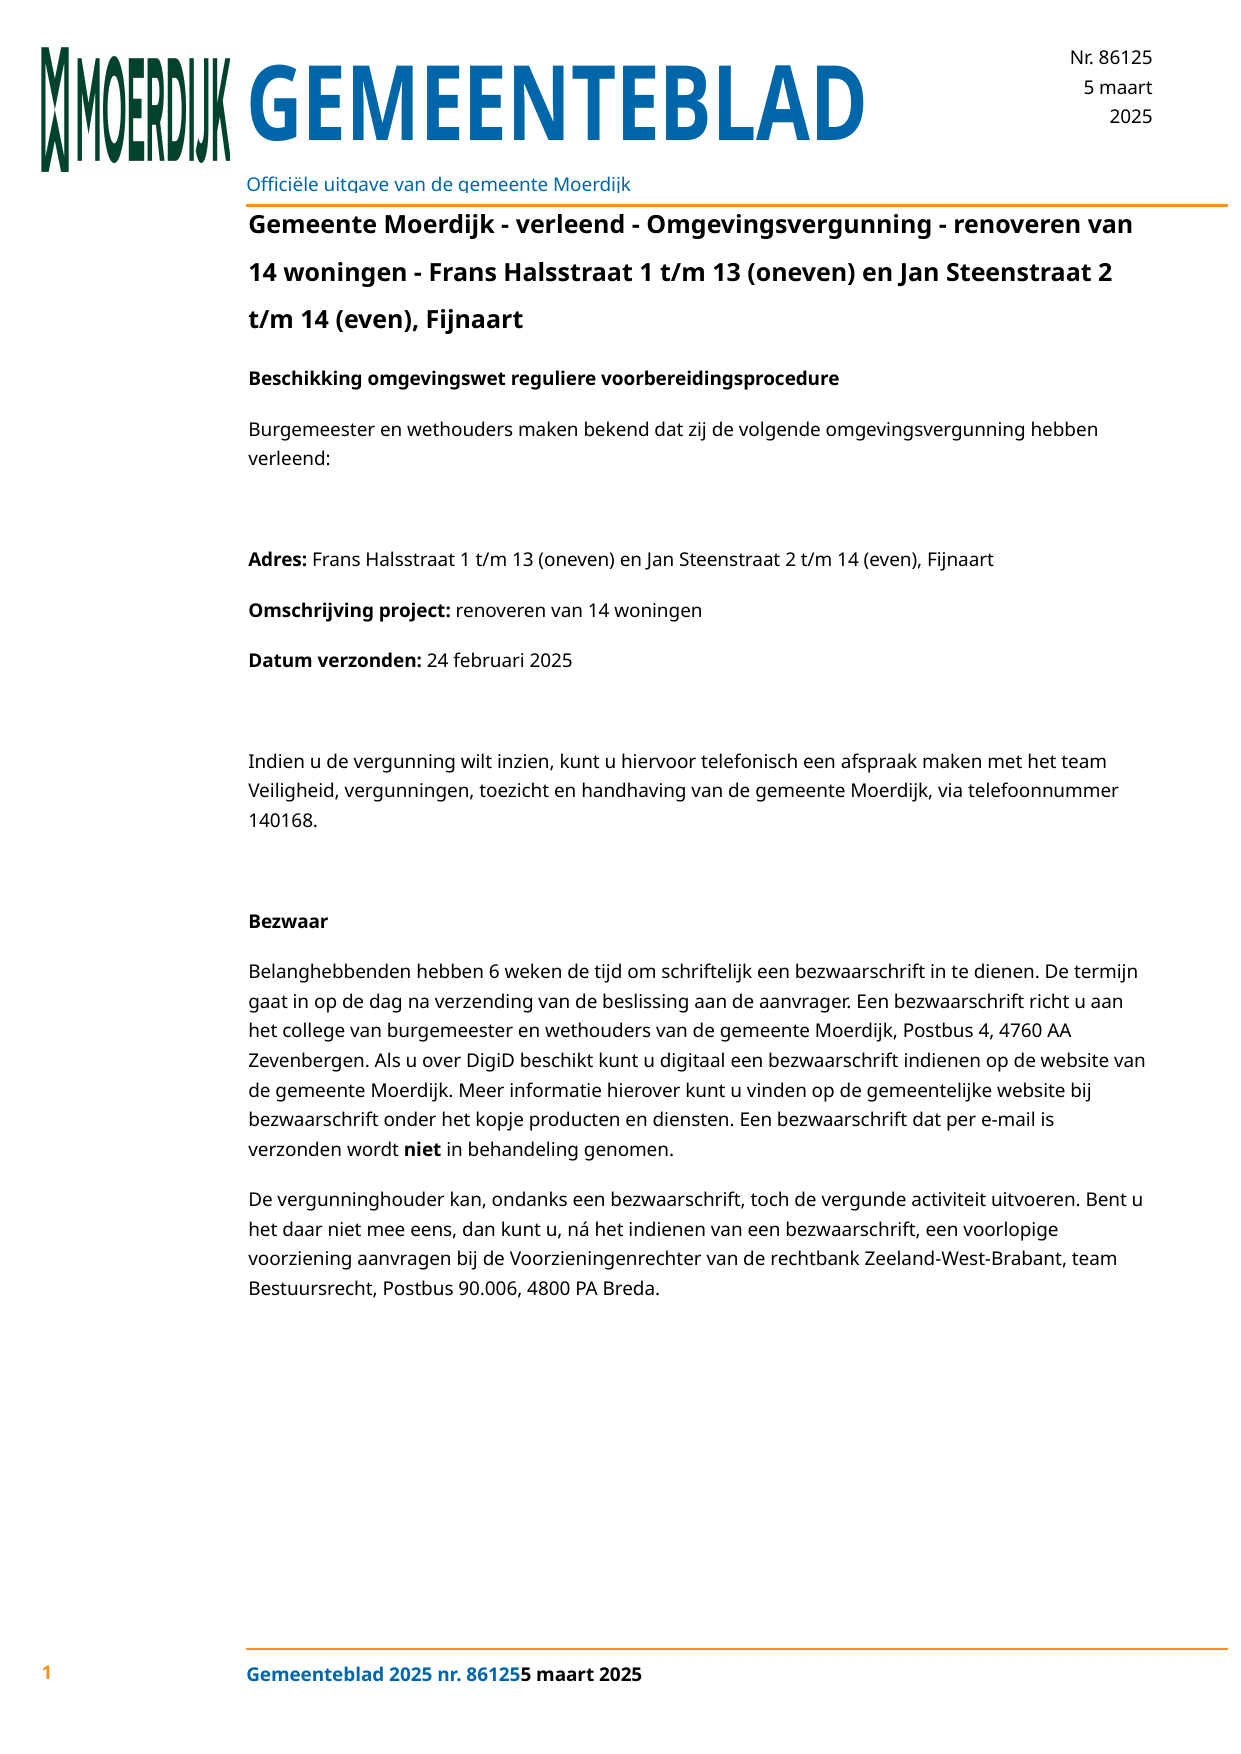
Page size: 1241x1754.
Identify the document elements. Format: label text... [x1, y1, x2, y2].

text Burgemeester en wethouders maken bekend dat zij de volgende omgevingsvergunning hebben verleend: [248, 416, 1152, 471]
text Belanghebbenden hebben 6 weken de tijd om schriftelijk een bezwaarschrift in te dienen. De termijn gaat in op de dag na verzending van de beslissing aan de aanvrager. Een bezwaarschrift richt u aan het college van burgemeester en wethouders van de gemeente Moerdijk, Postbus 4, 4760 AA Zevenbergen. Als u over DigiD beschikt kunt u digitaal een bezwaarschrift indienen op de website van de gemeente Moerdijk. Meer informatie hierover kunt u vinden op de gemeentelijke website bij bezwaarschrift onder het kopje producten en diensten. Een bezwaarschrift dat per e-mail is verzonden wordt niet in behandeling genomen. [248, 958, 1152, 1162]
text Gemeente Moerdijk - verleend - Omgevingsvergunning - renoveren van 14 woningen - Frans Halsstraat 1 t/m 13 (oneven) en Jan Steenstraat 2 t/m 14 (even), Fijnaart [248, 207, 1152, 336]
text Indien u de vergunning wilt inzien, kunt u hiervoor telefonisch een afspraak maken met het team Veiligheid, vergunningen, toezicht en handhaving van de gemeente Moerdijk, via telefoonnummer 140168. [248, 748, 1152, 833]
text De vergunninghouder kan, ondanks een bezwaarschrift, toch de vergunde activiteit uitvoeren. Bent u het daar niet mee eens, dan kunt u, ná het indienen van een bezwaarschrift, een voorlopige voorziening aanvragen bij de Voorzieningenrechter van de rechtbank Zeeland-West-Brabant, team Bestuursrecht, Postbus 90.006, 4800 PA Breda. [248, 1186, 1152, 1301]
text Adres: Frans Halsstraat 1 t/m 13 (oneven) en Jan Steenstraat 2 t/m 14 (even), Fijnaart [248, 546, 1152, 572]
text Bezwaar [248, 908, 1152, 934]
text Beschikking omgevingswet reguliere voorbereidingsprocedure [248, 366, 1152, 391]
text Omschrijving project: renoveren van 14 woningen [248, 597, 1152, 622]
picture [41, 47, 231, 172]
text Datum verzonden: 24 februari 2025 [248, 647, 1152, 673]
